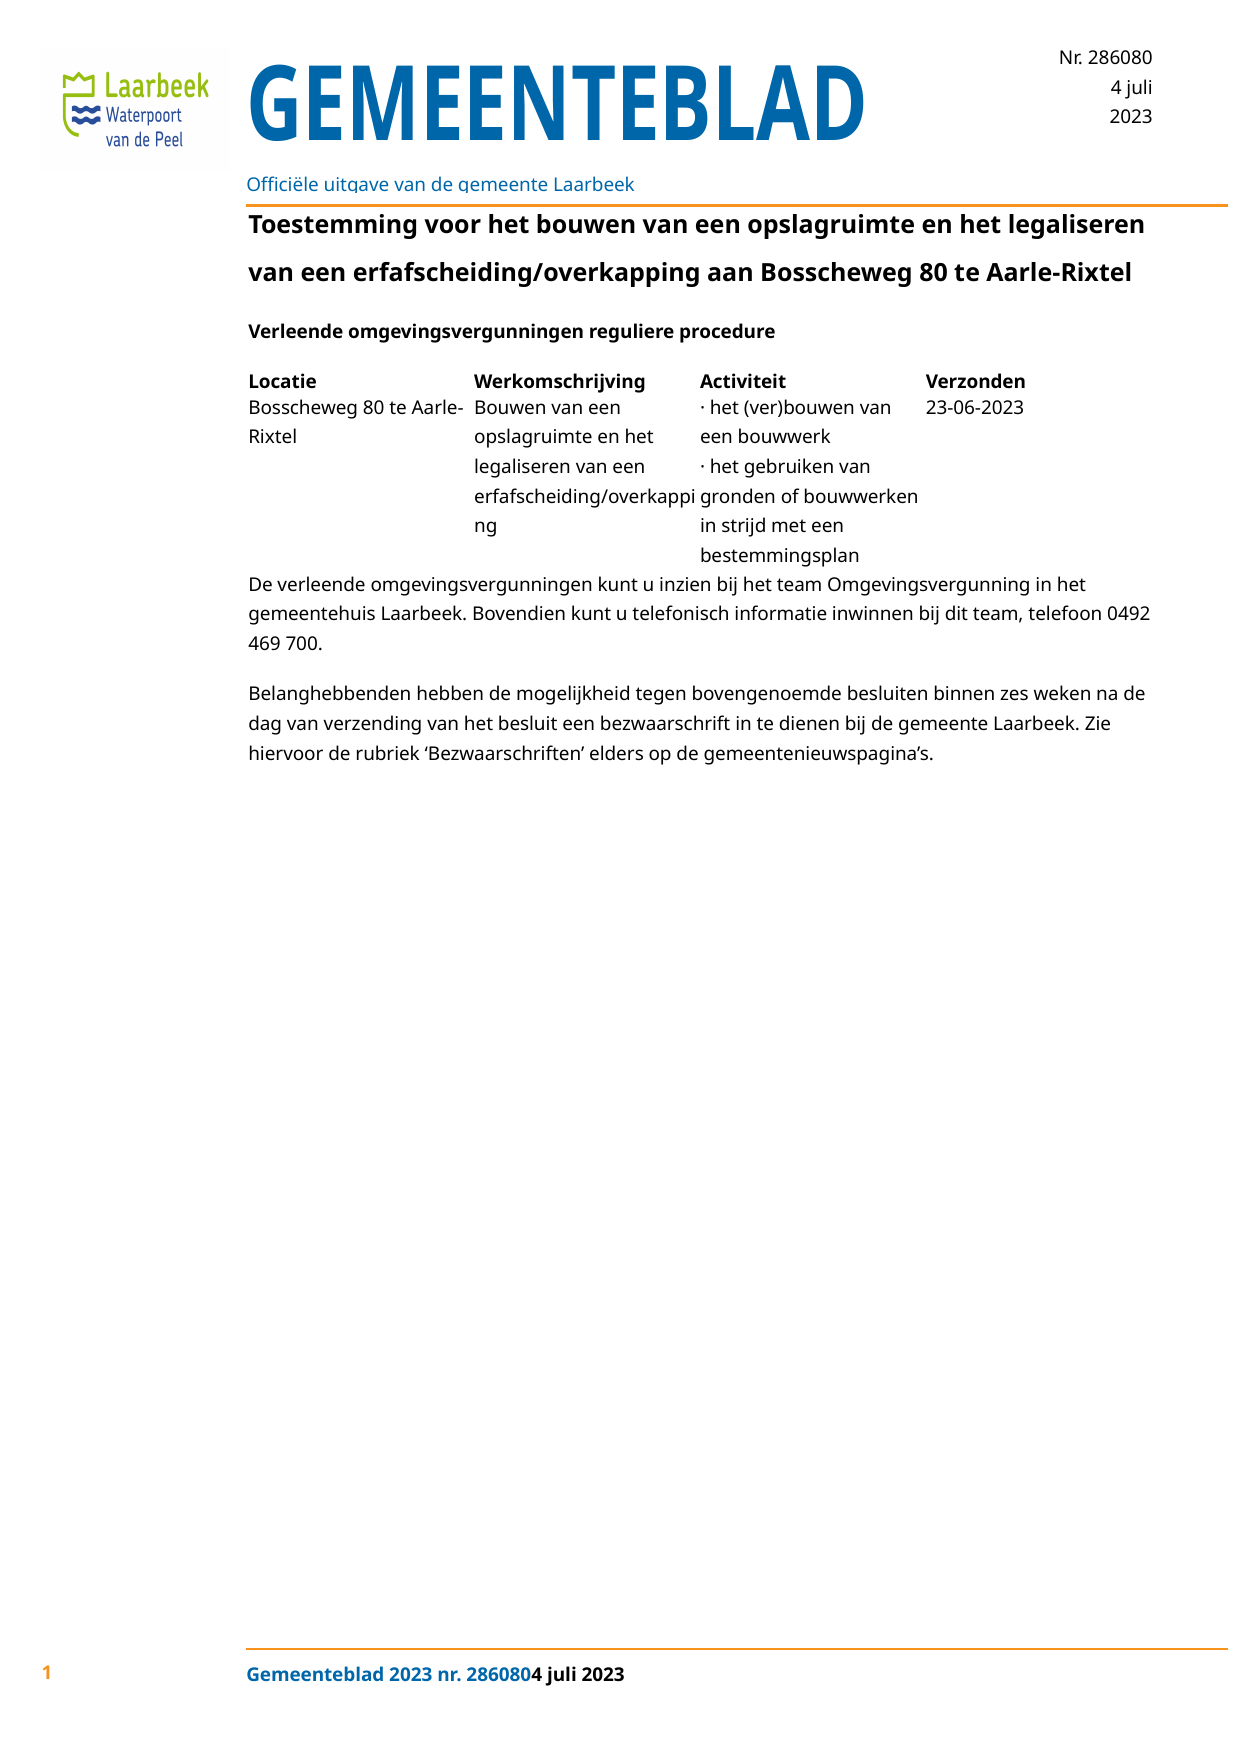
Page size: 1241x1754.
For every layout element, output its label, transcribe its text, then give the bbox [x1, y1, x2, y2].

table_cell 23-06-2023 [926, 394, 1152, 568]
text Belanghebbenden hebben de mogelijkheid tegen bovengenoemde besluiten binnen zes weken na de dag van verzending van het besluit een bezwaarschrift in te dienen bij de gemeente Laarbeek. Zie hiervoor de rubriek ‘Bezwaarschriften’ elders op de gemeentenieuwspagina’s. [248, 681, 1152, 766]
table_header Activiteit [700, 369, 926, 394]
picture [41, 47, 231, 172]
text Verleende omgevingsvergunningen reguliere procedure [248, 318, 1152, 344]
table_header Werkomschrijving [474, 369, 700, 394]
table_header Verzonden [926, 369, 1152, 394]
text De verleende omgevingsvergunningen kunt u inzien bij het team Omgevingsvergunning in het gemeentehuis Laarbeek. Bovendien kunt u telefonisch informatie inwinnen bij dit team, telefoon 0492 469 700. [248, 571, 1152, 656]
text Toestemming voor het bouwen van een opslagruimte en het legaliseren van een erfafscheiding/overkapping aan Bosscheweg 80 te Aarle-Rixtel [248, 207, 1152, 288]
table_header Locatie [248, 369, 474, 394]
table_cell · het (ver)bouwen van een bouwwerk · het gebruiken van gronden of bouwwerken in strijd met een bestemmingsplan [700, 394, 926, 568]
table_cell Bosscheweg 80 te Aarle-Rixtel [248, 394, 474, 568]
table_cell Bouwen van een opslagruimte en het legaliseren van een erfafscheiding/overkapping [474, 394, 700, 568]
